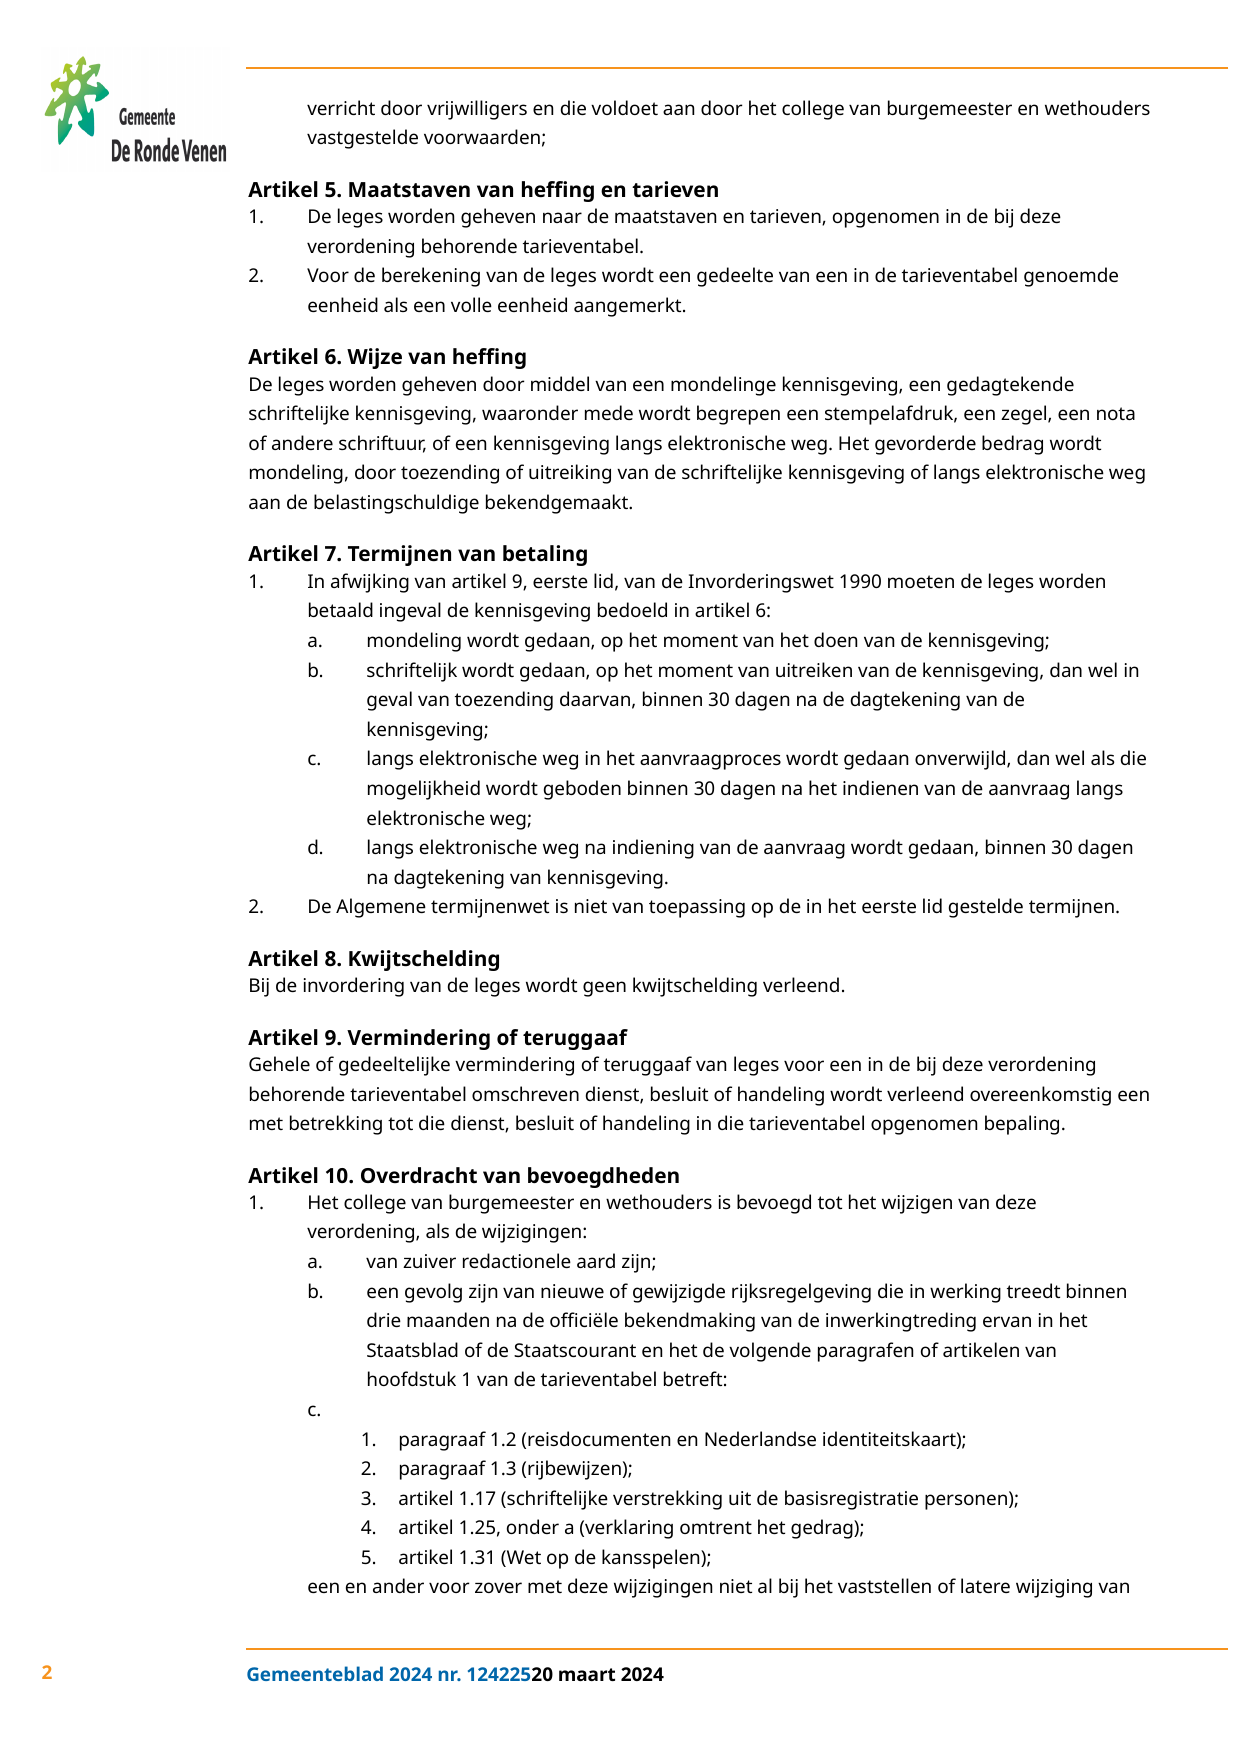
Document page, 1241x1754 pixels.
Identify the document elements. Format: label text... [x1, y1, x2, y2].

list een en ander voor zover met deze wijzigingen niet al bij het vaststellen of latere wijziging van [248, 1574, 1152, 1599]
text Artikel 8. Kwijtschelding [248, 944, 1152, 972]
text Artikel 7. Termijnen van betaling [248, 539, 1152, 568]
list paragraaf 1.2 (reisdocumenten en Nederlandse identiteitskaart); [361, 1426, 1152, 1452]
list paragraaf 1.3 (rijbewijzen); [361, 1455, 1152, 1481]
list verricht door vrijwilligers en die voldoet aan door het college van burgemeester en wethouders vastgestelde voorwaarden; [248, 95, 1152, 150]
list Voor de berekening van de leges wordt een gedeelte van een in de tarieventabel genoemde eenheid als een volle eenheid aangemerkt. [248, 262, 1152, 318]
text Gehele of gedeeltelijke vermindering of teruggaaf van leges voor een in de bij deze verordening behorende tarieventabel omschreven dienst, besluit of handeling wordt verleend overeenkomstig een met betrekking tot die dienst, besluit of handeling in die tarieventabel opgenomen bepaling. [248, 1051, 1152, 1136]
text Artikel 5. Maatstaven van heffing en tarieven [248, 175, 1152, 203]
list In afwijking van artikel 9, eerste lid, van de Invorderingswet 1990 moeten de leges worden betaald ingeval de kennisgeving bedoeld in artikel 6: [248, 568, 1152, 623]
list artikel 1.17 (schriftelijke verstrekking uit de basisregistratie personen); [361, 1485, 1152, 1511]
list De Algemene termijnenwet is niet van toepassing op de in het eerste lid gestelde termijnen. [248, 893, 1152, 919]
list De leges worden geheven naar de maatstaven en tarieven, opgenomen in de bij deze verordening behorende tarieventabel. [248, 203, 1152, 258]
text De leges worden geheven door middel van een mondelinge kennisgeving, een gedagtekende schriftelijke kennisgeving, waaronder mede wordt begrepen een stempelafdruk, een zegel, een nota of andere schriftuur, of een kennisgeving langs elektronische weg. Het gevorderde bedrag wordt mondeling, door toezending of uitreiking van de schriftelijke kennisgeving of langs elektronische weg aan de belastingschuldige bekendgemaakt. [248, 371, 1152, 515]
list langs elektronische weg in het aanvraagproces wordt gedaan onverwijld, dan wel als die mogelijkheid wordt geboden binnen 30 dagen na het indienen van de aanvraag langs elektronische weg; [307, 746, 1152, 830]
text Artikel 10. Overdracht van bevoegdheden [248, 1161, 1152, 1189]
list artikel 1.25, onder a (verklaring omtrent het gedrag); [361, 1514, 1152, 1540]
list een gevolg zijn van nieuwe of gewijzigde rijksregelgeving die in werking treedt binnen drie maanden na de officiële bekendmaking van de inwerkingtreding ervan in het Staatsblad of de Staatscourant en het de volgende paragrafen of artikelen van hoofdstuk 1 van de tarieventabel betreft: [307, 1278, 1152, 1392]
list van zuiver redactionele aard zijn; [307, 1248, 1152, 1274]
list mondeling wordt gedaan, op het moment van het doen van de kennisgeving; [307, 627, 1152, 653]
text Artikel 6. Wijze van heffing [248, 342, 1152, 371]
list schriftelijk wordt gedaan, op het moment van uitreiken van de kennisgeving, dan wel in geval van toezending daarvan, binnen 30 dagen na de dagtekening van de kennisgeving; [307, 657, 1152, 742]
list langs elektronische weg na indiening van de aanvraag wordt gedaan, binnen 30 dagen na dagtekening van kennisgeving. [307, 834, 1152, 889]
text Artikel 9. Vermindering of teruggaaf [248, 1023, 1152, 1051]
picture [41, 47, 231, 172]
list Het college van burgemeester en wethouders is bevoegd tot het wijzigen van deze verordening, als de wijzigingen: [248, 1189, 1152, 1244]
text Bij de invordering van de leges wordt geen kwijtschelding verleend. [248, 972, 1152, 998]
list artikel 1.31 (Wet op de kansspelen); [361, 1544, 1152, 1570]
